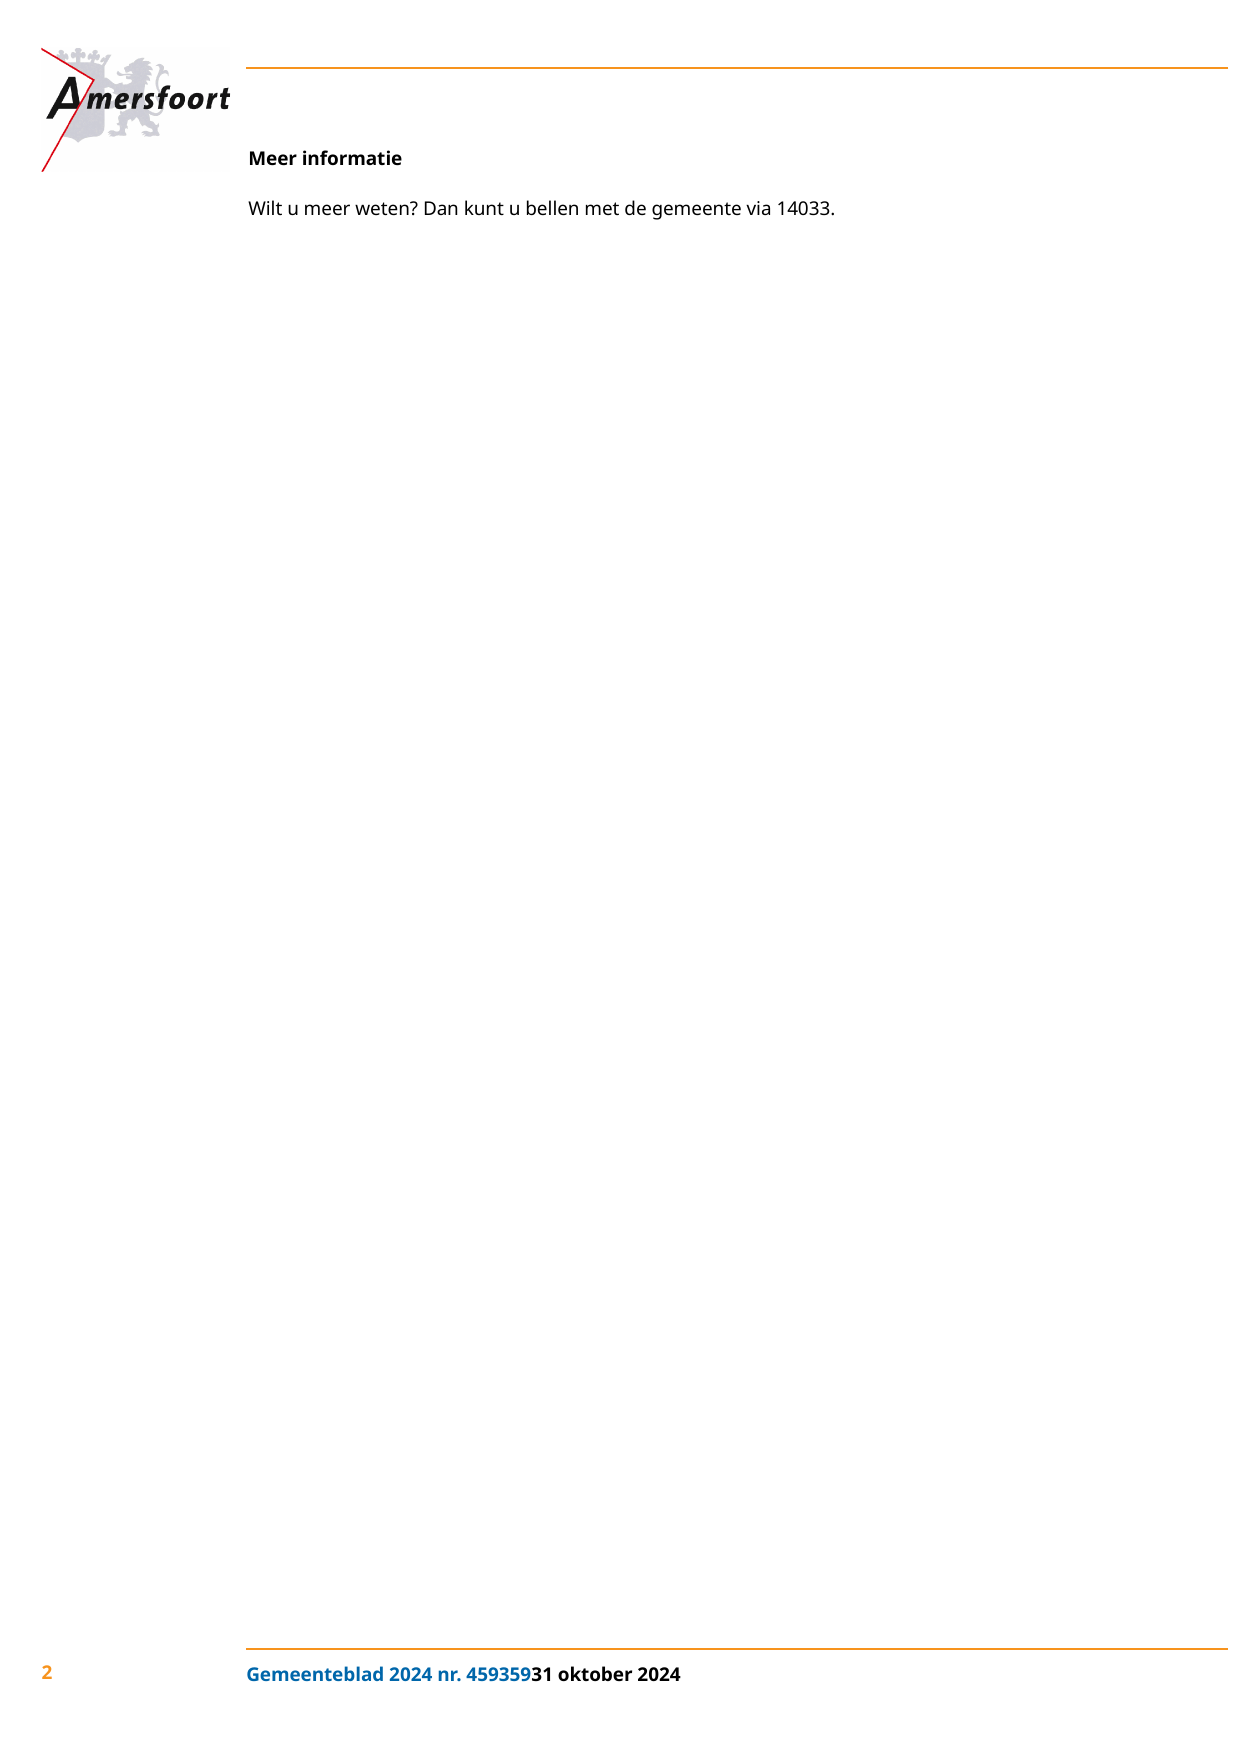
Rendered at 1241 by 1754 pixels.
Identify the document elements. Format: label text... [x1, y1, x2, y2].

text Meer informatie [248, 145, 1152, 171]
picture [41, 47, 231, 172]
text Wilt u meer weten? Dan kunt u bellen met de gemeente via 14033. [248, 196, 1152, 221]
